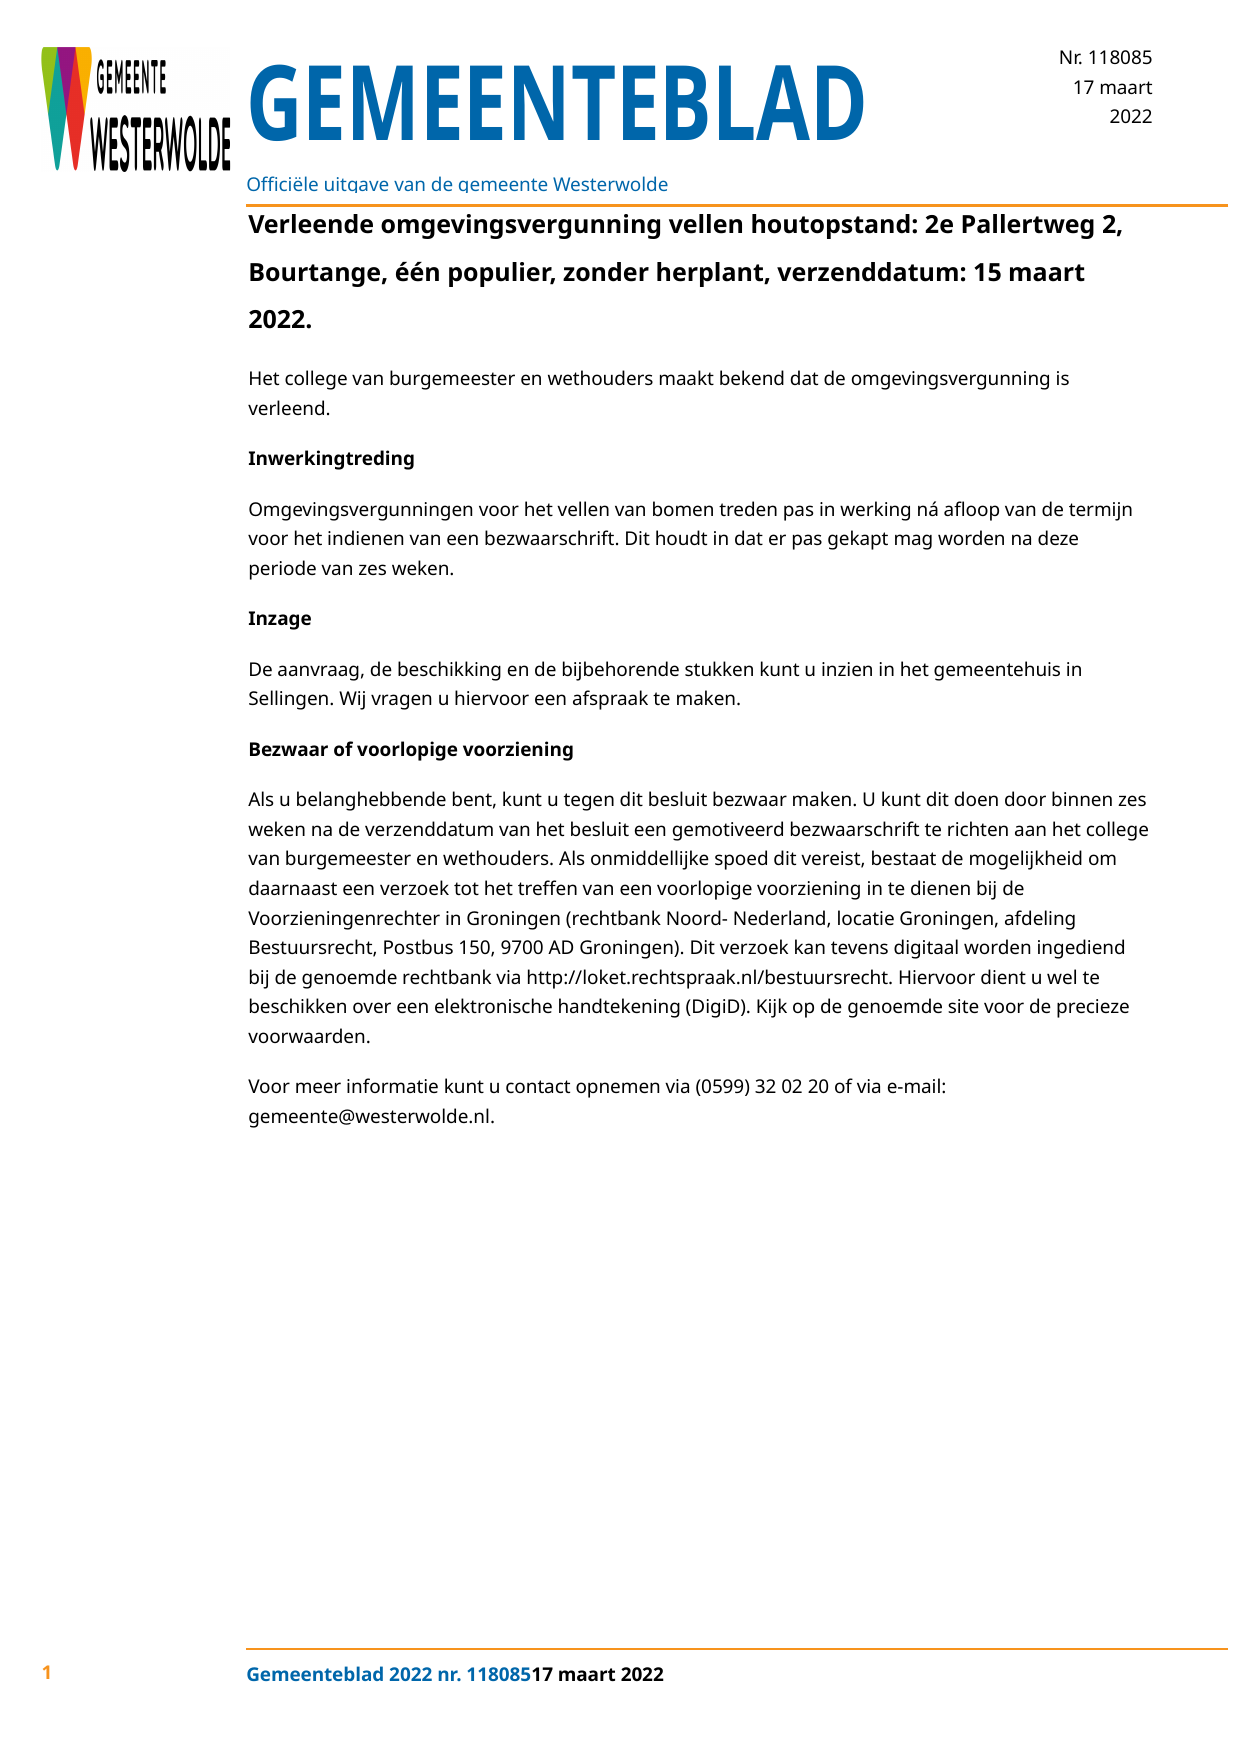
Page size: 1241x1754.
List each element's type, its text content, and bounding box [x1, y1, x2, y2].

text Bezwaar of voorlopige voorziening [248, 736, 1152, 762]
text Verleende omgevingsvergunning vellen houtopstand: 2e Pallertweg 2, Bourtange, één populier, zonder herplant, verzenddatum: 15 maart 2022. [248, 207, 1152, 336]
text Inzage [248, 606, 1152, 631]
text Het college van burgemeester en wethouders maakt bekend dat de omgevingsvergunning is verleend. [248, 366, 1152, 421]
text Inwerkingtreding [248, 446, 1152, 471]
picture [41, 47, 231, 172]
text Voor meer informatie kunt u contact opnemen via (0599) 32 02 20 of via e-mail: gemeente@westerwolde.nl. [248, 1073, 1152, 1129]
text Omgevingsvergunningen voor het vellen van bomen treden pas in werking ná afloop van de termijn voor het indienen van een bezwaarschrift. Dit houdt in dat er pas gekapt mag worden na deze periode van zes weken. [248, 496, 1152, 581]
text De aanvraag, de beschikking en de bijbehorende stukken kunt u inzien in het gemeentehuis in Sellingen. Wij vragen u hiervoor een afspraak te maken. [248, 656, 1152, 711]
text Als u belanghebbende bent, kunt u tegen dit besluit bezwaar maken. U kunt dit doen door binnen zes weken na de verzenddatum van het besluit een gemotiveerd bezwaarschrift te richten aan het college van burgemeester en wethouders. Als onmiddellijke spoed dit vereist, bestaat de mogelijkheid om daarnaast een verzoek tot het treffen van een voorlopige voorziening in te dienen bij de Voorzieningenrechter in Groningen (rechtbank Noord- Nederland, locatie Groningen, afdeling Bestuursrecht, Postbus 150, 9700 AD Groningen). Dit verzoek kan tevens digitaal worden ingediend bij de genoemde rechtbank via http://loket.rechtspraak.nl/bestuursrecht. Hiervoor dient u wel te beschikken over een elektronische handtekening (DigiD). Kijk op de genoemde site voor de precieze voorwaarden. [248, 786, 1152, 1049]
